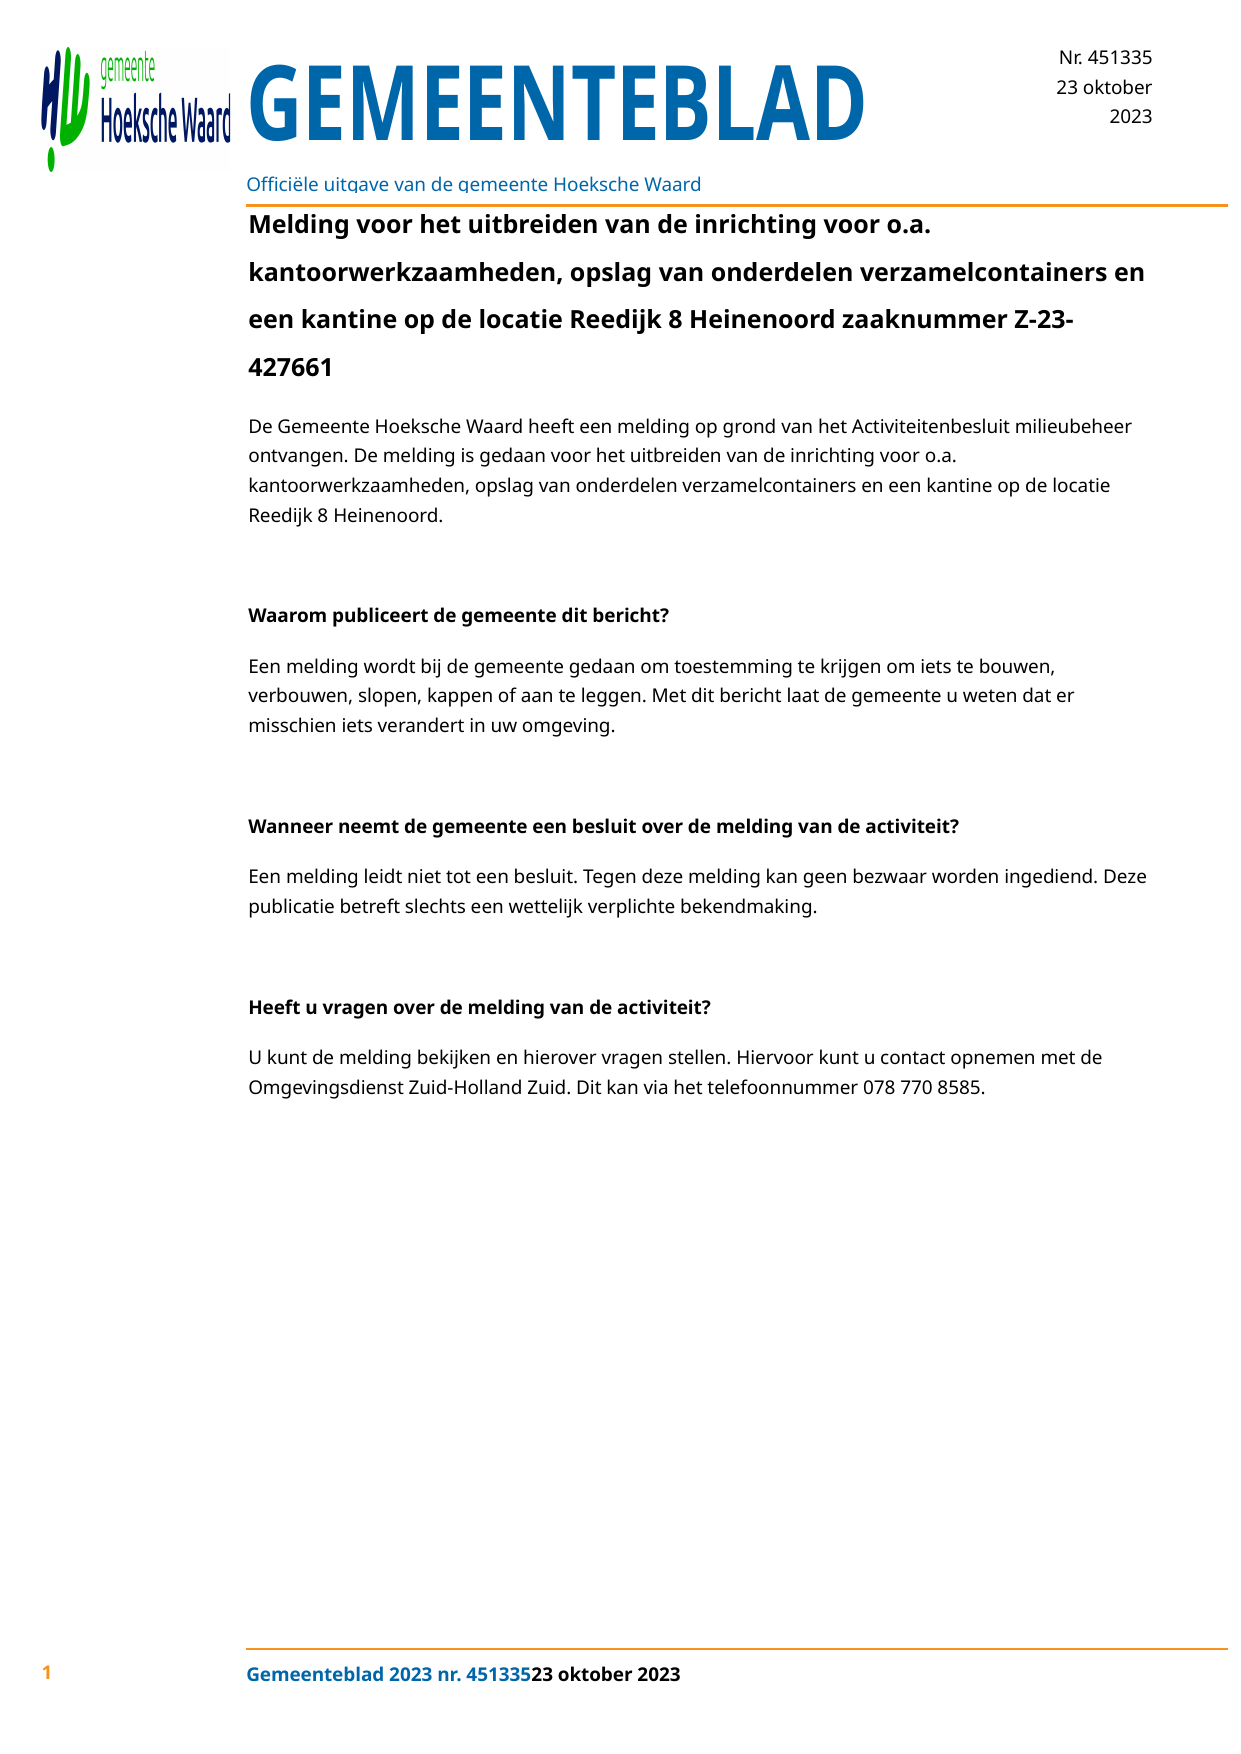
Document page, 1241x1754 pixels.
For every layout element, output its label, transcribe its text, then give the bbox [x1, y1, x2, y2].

text Melding voor het uitbreiden van de inrichting voor o.a. kantoorwerkzaamheden, opslag van onderdelen verzamelcontainers en een kantine op de locatie Reedijk 8 Heinenoord zaaknummer Z-23-427661 [248, 207, 1152, 384]
text Wanneer neemt de gemeente een besluit over de melding van de activiteit? [248, 813, 1152, 839]
text Een melding leidt niet tot een besluit. Tegen deze melding kan geen bezwaar worden ingediend. Deze publicatie betreft slechts een wettelijk verplichte bekendmaking. [248, 863, 1152, 919]
text Waarom publiceert de gemeente dit bericht? [248, 603, 1152, 628]
picture [41, 47, 231, 172]
text Heeft u vragen over de melding van de activiteit? [248, 994, 1152, 1020]
text U kunt de melding bekijken en hierover vragen stellen. Hiervoor kunt u contact opnemen met de Omgevingsdienst Zuid-Holland Zuid. Dit kan via het telefoonnummer 078 770 8585. [248, 1044, 1152, 1100]
text De Gemeente Hoeksche Waard heeft een melding op grond van het Activiteitenbesluit milieubeheer ontvangen. De melding is gedaan voor het uitbreiden van de inrichting voor o.a. kantoorwerkzaamheden, opslag van onderdelen verzamelcontainers en een kantine op de locatie Reedijk 8 Heinenoord. [248, 413, 1152, 528]
text Een melding wordt bij de gemeente gedaan om toestemming te krijgen om iets te bouwen, verbouwen, slopen, kappen of aan te leggen. Met dit bericht laat de gemeente u weten dat er misschien iets verandert in uw omgeving. [248, 653, 1152, 738]
